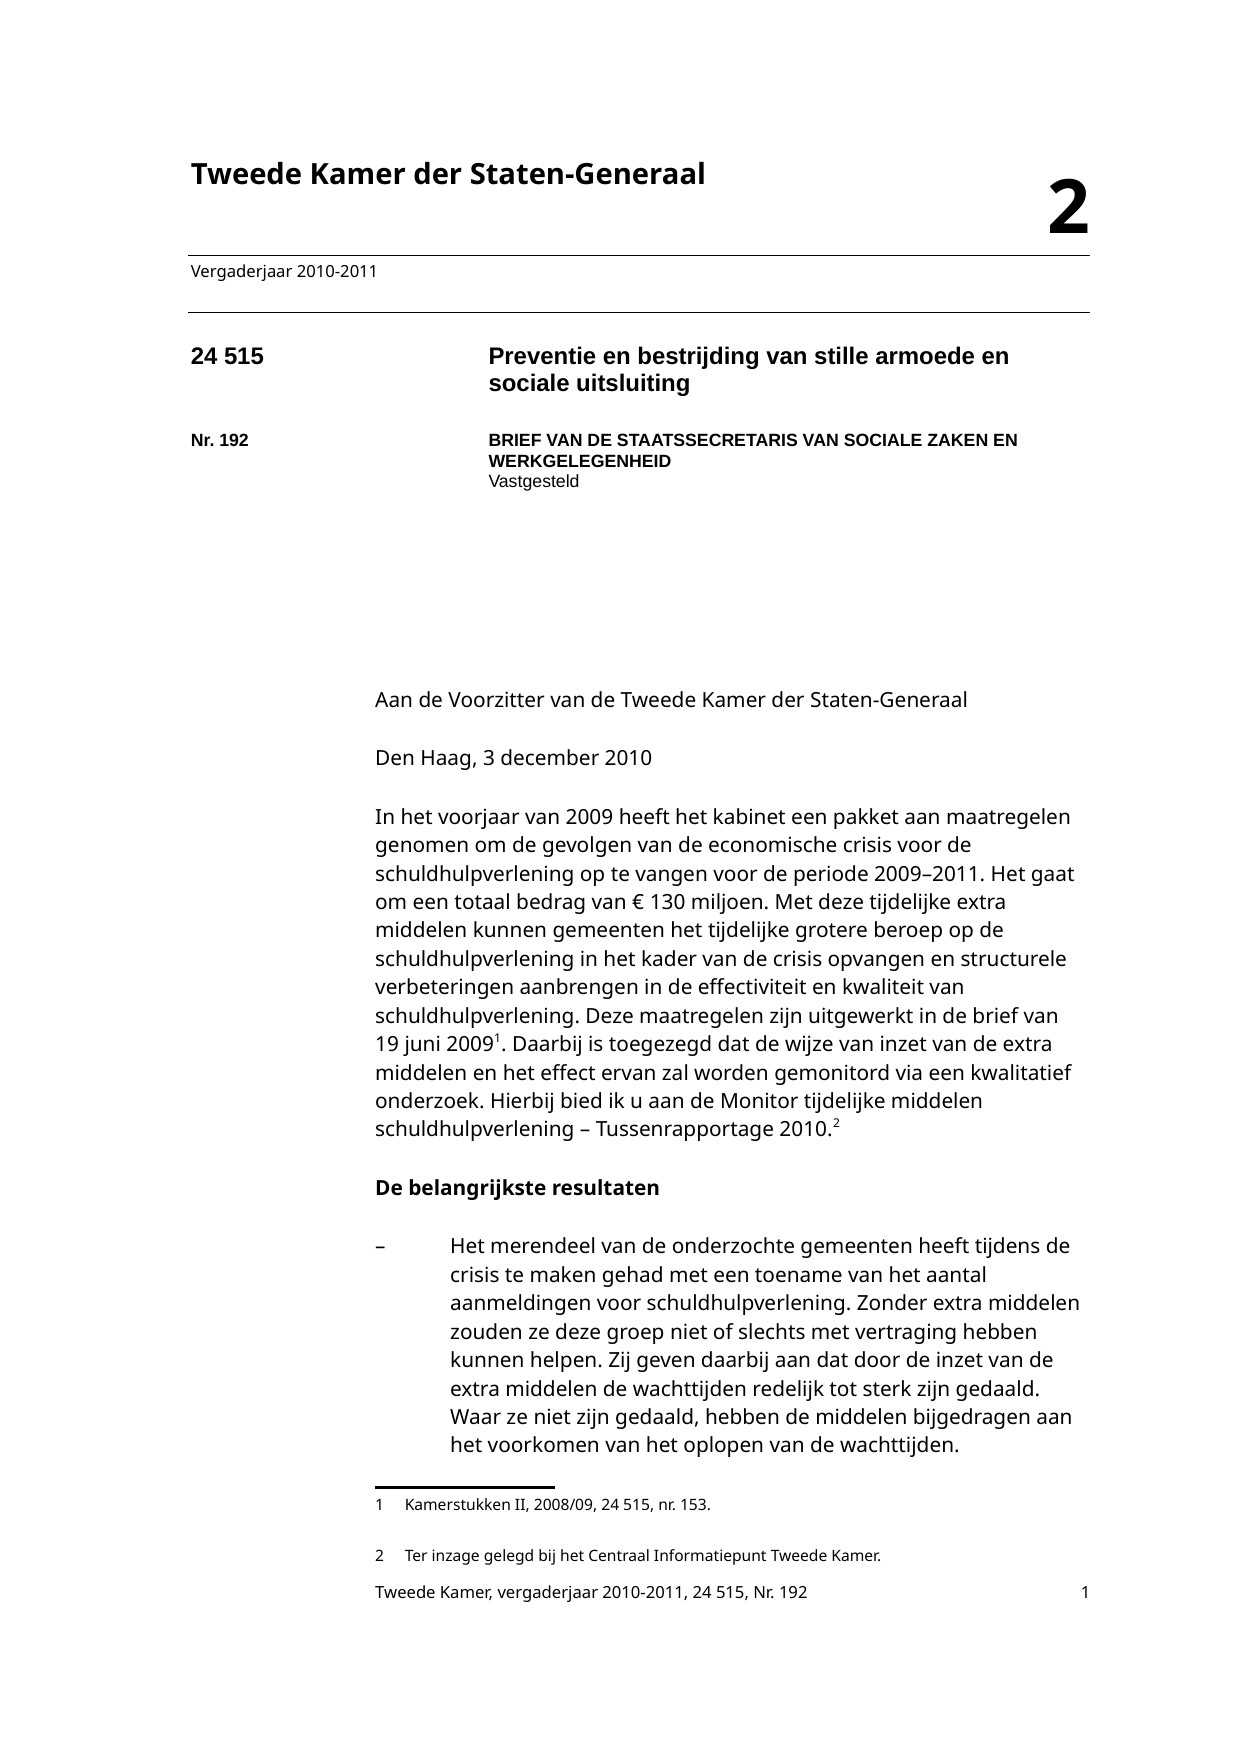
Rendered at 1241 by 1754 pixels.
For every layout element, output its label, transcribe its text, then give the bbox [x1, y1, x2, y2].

text Kamerstukken II, 2008/09, 24 515, nr. 153. [375, 1479, 1090, 1508]
table_cell Nr. 192 [188, 427, 485, 566]
text In het voorjaar van 2009 heeft het kabinet een pakket aan maatregelen genomen om de gevolgen van de economische crisis voor de schuldhulpverlening op te vangen voor de periode 2009–2011. Het gaat om een totaal bedrag van € 130 miljoen. Met deze tijdelijke extra middelen kunnen gemeenten het tijdelijke grotere beroep op de schuldhulpverlening in het kader van de crisis opvangen en structurele verbeteringen aanbrengen in de effectiviteit en kwaliteit van schuldhulpverlening. Deze maatregelen zijn uitgewerkt in de brief van 19 juni 2009. Daarbij is toegezegd dat de wijze van inzet van de extra middelen en het effect ervan zal worden gemonitord via een kwalitatief onderzoek. Hierbij bied ik u aan de Monitor tijdelijke middelen schuldhulpverlening – Tussenrapportage 2010. [375, 802, 1090, 1143]
table_cell BRIEF VAN DE STAATSSECRETARIS VAN SOCIALE ZAKEN EN WERKGELEGENHEID Vastgesteld [485, 427, 1090, 566]
table_cell Preventie en bestrijding van stille armoede en sociale uitsluiting [485, 339, 1090, 427]
table_cell Vergaderjaar 2010-2011 [188, 256, 485, 312]
table_header 2 [910, 150, 1090, 255]
text De belangrijkste resultaten [375, 1173, 1090, 1201]
list Het merendeel van de onderzochte gemeenten heeft tijdens de crisis te maken gehad met een toename van het aantal aanmeldingen voor schuldhulpverlening. Zonder extra middelen zouden ze deze groep niet of slechts met vertraging hebben kunnen helpen. Zij geven daarbij aan dat door de inzet van de extra middelen de wachttijden redelijk tot sterk zijn gedaald. Waar ze niet zijn gedaald, hebben de middelen bijgedragen aan het voorkomen van het oplopen van de wachttijden. [375, 1231, 1090, 1459]
text Ter inzage gelegd bij het Centraal Informatiepunt Tweede Kamer. [375, 1538, 1090, 1566]
table_cell [485, 313, 1090, 339]
table_cell 24 515 [188, 339, 485, 427]
text Den Haag, 3 december 2010 [375, 743, 1090, 772]
text Aan de Voorzitter van de Tweede Kamer der Staten-Generaal [375, 685, 1090, 713]
table_header Tweede Kamer der Staten-Generaal [188, 150, 909, 255]
table_cell [188, 313, 485, 339]
table_cell [485, 256, 1090, 312]
